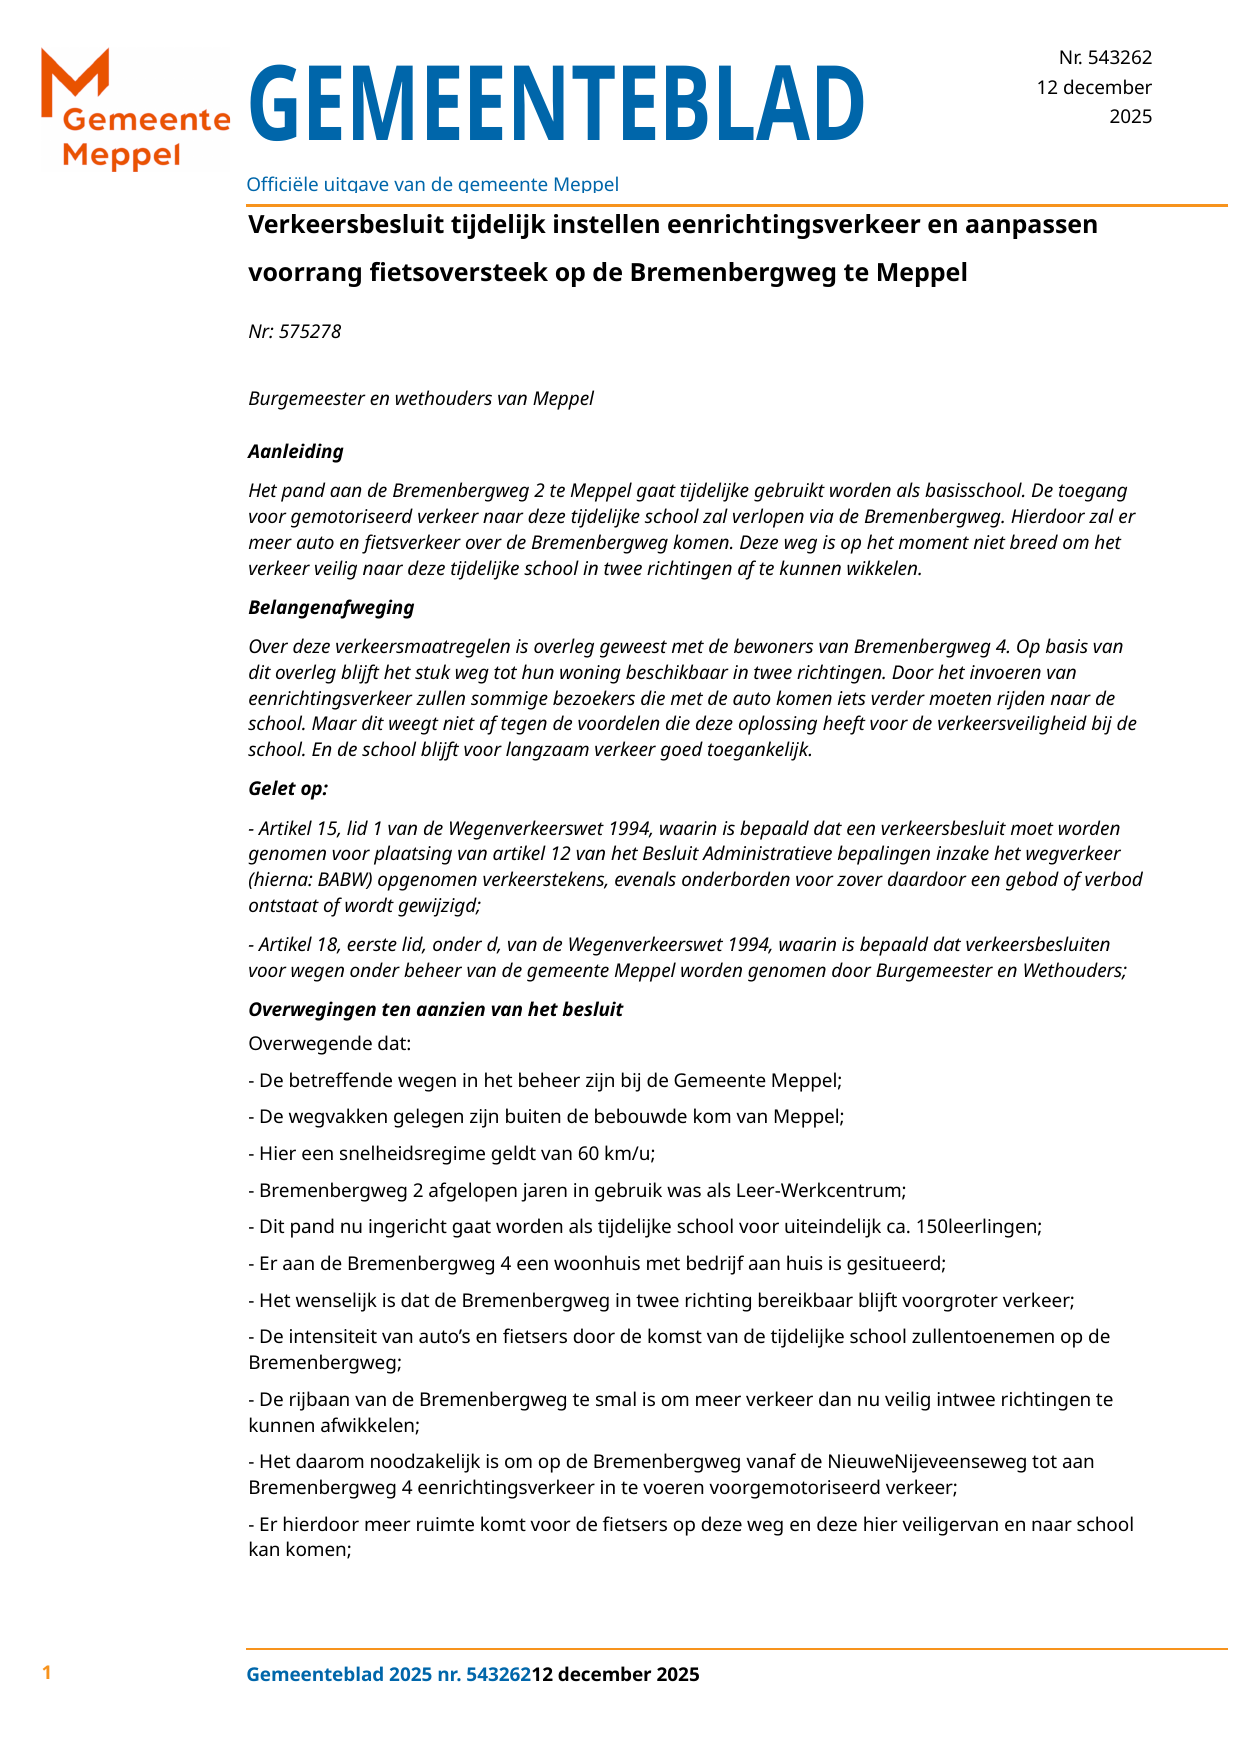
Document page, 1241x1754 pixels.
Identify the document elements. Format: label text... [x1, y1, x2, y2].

text Nr: 575278 [248, 318, 1152, 344]
text - Bremenbergweg 2 afgelopen jaren in gebruik was als Leer-Werkcentrum; [248, 1177, 1152, 1203]
text - Het wenselijk is dat de Bremenbergweg in twee richting bereikbaar blijft voorgroter verkeer; [248, 1287, 1152, 1313]
text Het pand aan de Bremenbergweg 2 te Meppel gaat tijdelijke gebruikt worden als basisschool. De toegang voor gemotoriseerd verkeer naar deze tijdelijke school zal verlopen via de Bremenbergweg. Hierdoor zal er meer auto en fietsverkeer over de Bremenbergweg komen. Deze weg is op het moment niet breed om het verkeer veilig naar deze tijdelijke school in twee richtingen af te kunnen wikkelen. [248, 478, 1152, 581]
text Overwegingen ten aanzien van het besluit [248, 996, 1152, 1022]
text - De rijbaan van de Bremenbergweg te smal is om meer verkeer dan nu veilig intwee richtingen te kunnen afwikkelen; [248, 1386, 1152, 1438]
picture [41, 47, 231, 172]
text - Hier een snelheidsregime geldt van 60 km/u; [248, 1140, 1152, 1166]
text - Er aan de Bremenbergweg 4 een woonhuis met bedrijf aan huis is gesitueerd; [248, 1250, 1152, 1276]
text Over deze verkeersmaatregelen is overleg geweest met de bewoners van Bremenbergweg 4. Op basis van dit overleg blijft het stuk weg tot hun woning beschikbaar in twee richtingen. Door het invoeren van eenrichtingsverkeer zullen sommige bezoekers die met de auto komen iets verder moeten rijden naar de school. Maar dit weegt niet af tegen de voordelen die deze oplossing heeft voor de verkeersveiligheid bij de school. En de school blijft voor langzaam verkeer goed toegankelijk. [248, 633, 1152, 762]
text - Er hierdoor meer ruimte komt voor de fietsers op deze weg en deze hier veiligervan en naar school kan komen; [248, 1511, 1152, 1562]
text - De wegvakken gelegen zijn buiten de bebouwde kom van Meppel; [248, 1104, 1152, 1129]
text - Artikel 15, lid 1 van de Wegenverkeerswet 1994, waarin is bepaald dat een verkeersbesluit moet worden genomen voor plaatsing van artikel 12 van het Besluit Administratieve bepalingen inzake het wegverkeer (hierna: BABW) opgenomen verkeerstekens, evenals onderborden voor zover daardoor een gebod of verbod ontstaat of wordt gewijzigd; [248, 815, 1152, 918]
text Gelet op: [248, 776, 1152, 801]
text - De intensiteit van auto’s en fietsers door de komst van de tijdelijke school zullentoenemen op de Bremenbergweg; [248, 1324, 1152, 1375]
text - Artikel 18, eerste lid, onder d, van de Wegenverkeerswet 1994, waarin is bepaald dat verkeersbesluiten voor wegen onder beheer van de gemeente Meppel worden genomen door Burgemeester en Wethouders; [248, 931, 1152, 983]
text Belangenafweging [248, 594, 1152, 620]
text - De betreffende wegen in het beheer zijn bij de Gemeente Meppel; [248, 1067, 1152, 1093]
text Burgemeester en wethouders van Meppel [248, 386, 1152, 411]
text - Dit pand nu ingericht gaat worden als tijdelijke school voor uiteindelijk ca. 150leerlingen; [248, 1214, 1152, 1239]
text Overwegende dat: [248, 1030, 1152, 1056]
text Verkeersbesluit tijdelijk instellen eenrichtingsverkeer en aanpassen voorrang fietsoversteek op de Bremenbergweg te Meppel [248, 207, 1152, 288]
text - Het daarom noodzakelijk is om op de Bremenbergweg vanaf de NieuweNijeveenseweg tot aan Bremenbergweg 4 eenrichtingsverkeer in te voeren voorgemotoriseerd verkeer; [248, 1448, 1152, 1500]
text Aanleiding [248, 438, 1152, 464]
